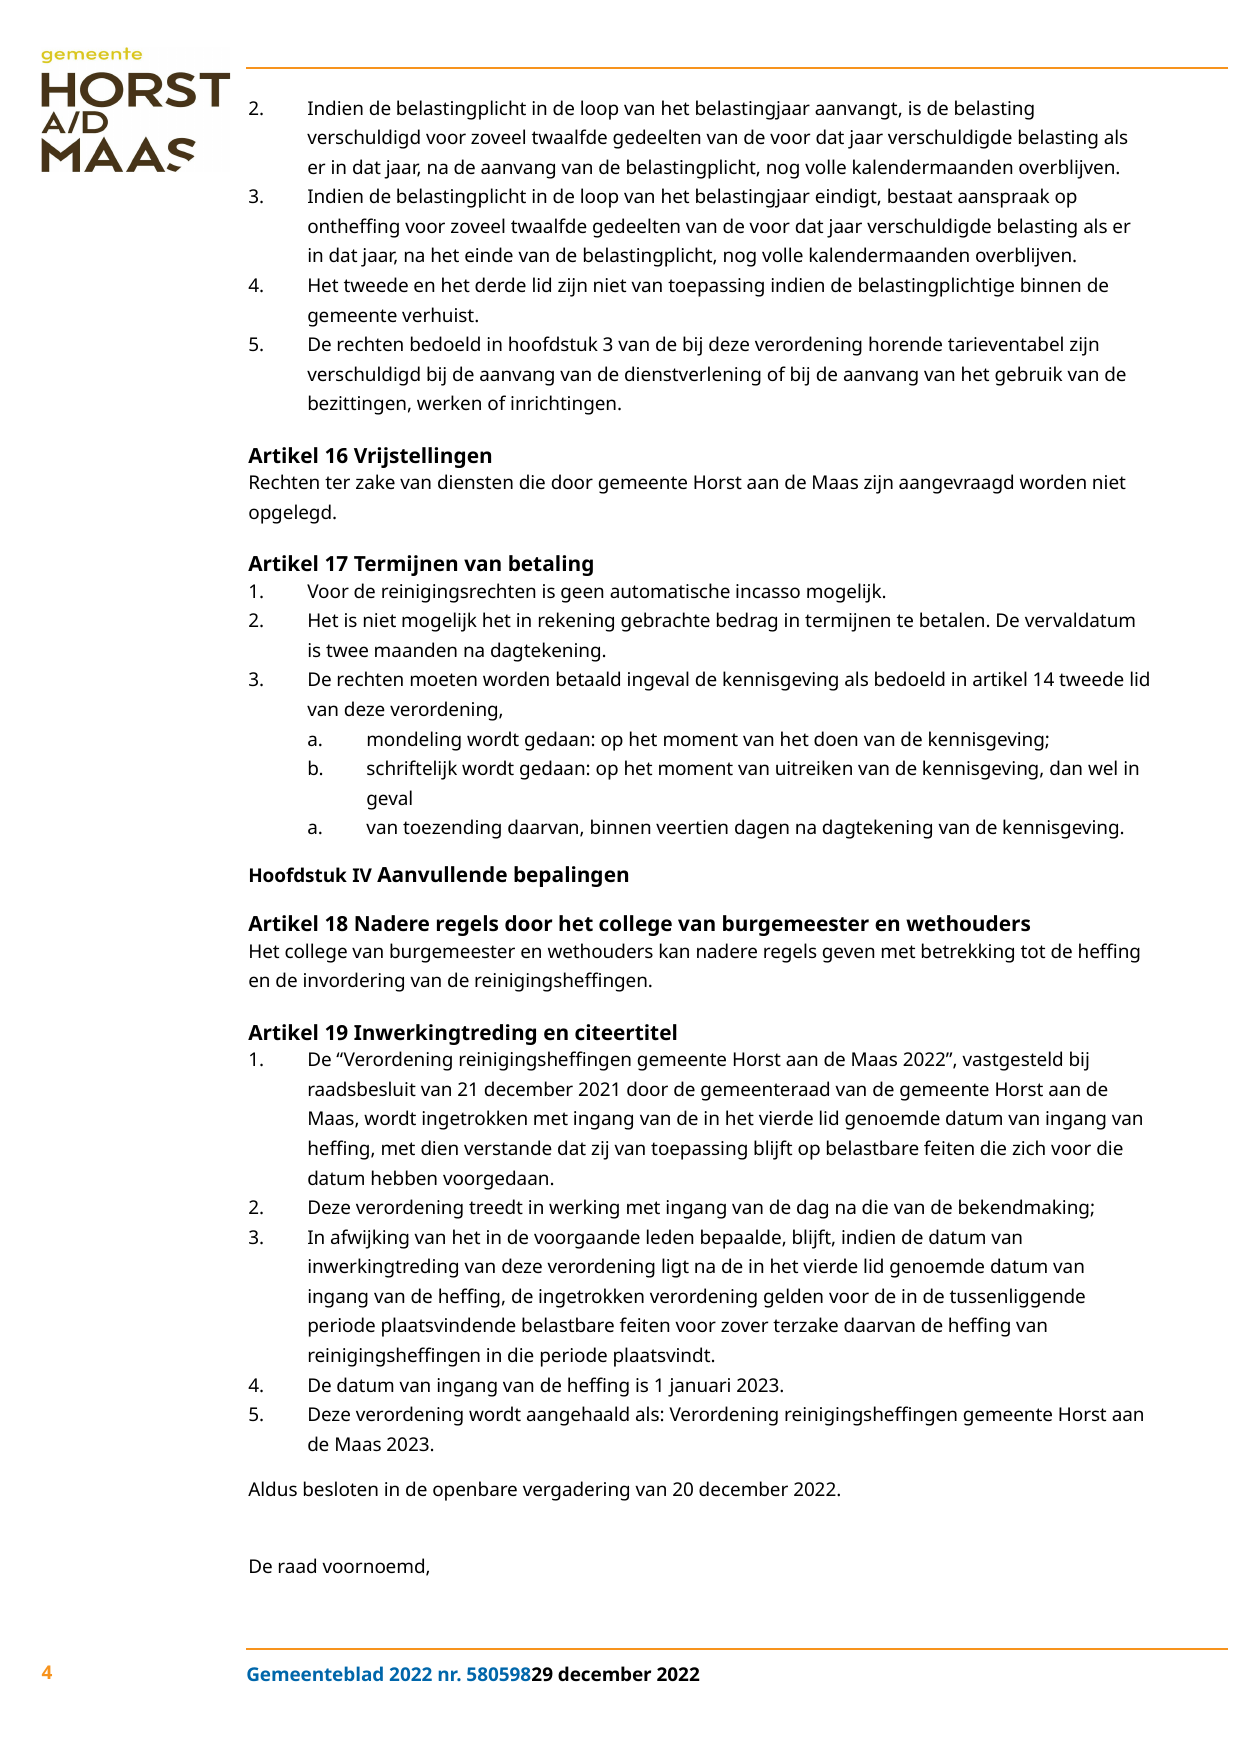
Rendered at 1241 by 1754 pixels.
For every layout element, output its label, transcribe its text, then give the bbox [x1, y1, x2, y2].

text Hoofdstuk IV Aanvullende bepalingen [248, 860, 1152, 889]
list schriftelijk wordt gedaan: op het moment van uitreiken van de kennisgeving, dan wel in geval [307, 755, 1152, 811]
text Artikel 17 Termijnen van betaling [248, 549, 1152, 578]
list In afwijking van het in de voorgaande leden bepaalde, blijft, indien de datum van inwerkingtreding van deze verordening ligt na de in het vierde lid genoemde datum van ingang van de heffing, de ingetrokken verordening gelden voor de in de tussenliggende periode plaatsvindende belastbare feiten voor zover terzake daarvan de heffing van reinigingsheffingen in die periode plaatsvindt. [248, 1224, 1152, 1368]
text De raad voornoemd, [248, 1554, 1152, 1579]
list Indien de belastingplicht in de loop van het belastingjaar eindigt, bestaat aanspraak op ontheffing voor zoveel twaalfde gedeelten van de voor dat jaar verschuldigde belasting als er in dat jaar, na het einde van de belastingplicht, nog volle kalendermaanden overblijven. [248, 183, 1152, 268]
list De rechten moeten worden betaald ingeval de kennisgeving als bedoeld in artikel 14 tweede lid van deze verordening, [248, 667, 1152, 722]
list Deze verordening treedt in werking met ingang van de dag na die van de bekendmaking; [248, 1194, 1152, 1220]
list De datum van ingang van de heffing is 1 januari 2023. [248, 1372, 1152, 1397]
list De rechten bedoeld in hoofdstuk 3 van de bij deze verordening horende tarieventabel zijn verschuldigd bij de aanvang van de dienstverlening of bij de aanvang van het gebruik van de bezittingen, werken of inrichtingen. [248, 331, 1152, 416]
text Het college van burgemeester en wethouders kan nadere regels geven met betrekking tot de heffing en de invordering van de reinigingsheffingen. [248, 938, 1152, 993]
list Voor de reinigingsrechten is geen automatische incasso mogelijk. [248, 578, 1152, 604]
text Artikel 18 Nadere regels door het college van burgemeester en wethouders [248, 909, 1152, 938]
text Aldus besloten in de openbare vergadering van 20 december 2022. [248, 1477, 1152, 1502]
text Artikel 16 Vrijstellingen [248, 441, 1152, 469]
list Indien de belastingplicht in de loop van het belastingjaar aanvangt, is de belasting verschuldigd voor zoveel twaalfde gedeelten van de voor dat jaar verschuldigde belasting als er in dat jaar, na de aanvang van de belastingplicht, nog volle kalendermaanden overblijven. [248, 95, 1152, 180]
list De “Verordening reinigingsheffingen gemeente Horst aan de Maas 2022”, vastgesteld bij raadsbesluit van 21 december 2021 door de gemeenteraad van de gemeente Horst aan de Maas, wordt ingetrokken met ingang van de in het vierde lid genoemde datum van ingang van heffing, met dien verstande dat zij van toepassing blijft op belastbare feiten die zich voor die datum hebben voorgedaan. [248, 1046, 1152, 1190]
list mondeling wordt gedaan: op het moment van het doen van de kennisgeving; [307, 726, 1152, 752]
list van toezending daarvan, binnen veertien dagen na dagtekening van de kennisgeving. [307, 814, 1152, 840]
list Het tweede en het derde lid zijn niet van toepassing indien de belastingplichtige binnen de gemeente verhuist. [248, 272, 1152, 328]
list Het is niet mogelijk het in rekening gebrachte bedrag in termijnen te betalen. De vervaldatum is twee maanden na dagtekening. [248, 607, 1152, 663]
picture [41, 47, 231, 172]
text Artikel 19 Inwerkingtreding en citeertitel [248, 1018, 1152, 1046]
list Deze verordening wordt aangehaald als: Verordening reinigingsheffingen gemeente Horst aan de Maas 2023. [248, 1401, 1152, 1457]
text Rechten ter zake van diensten die door gemeente Horst aan de Maas zijn aangevraagd worden niet opgelegd. [248, 469, 1152, 525]
